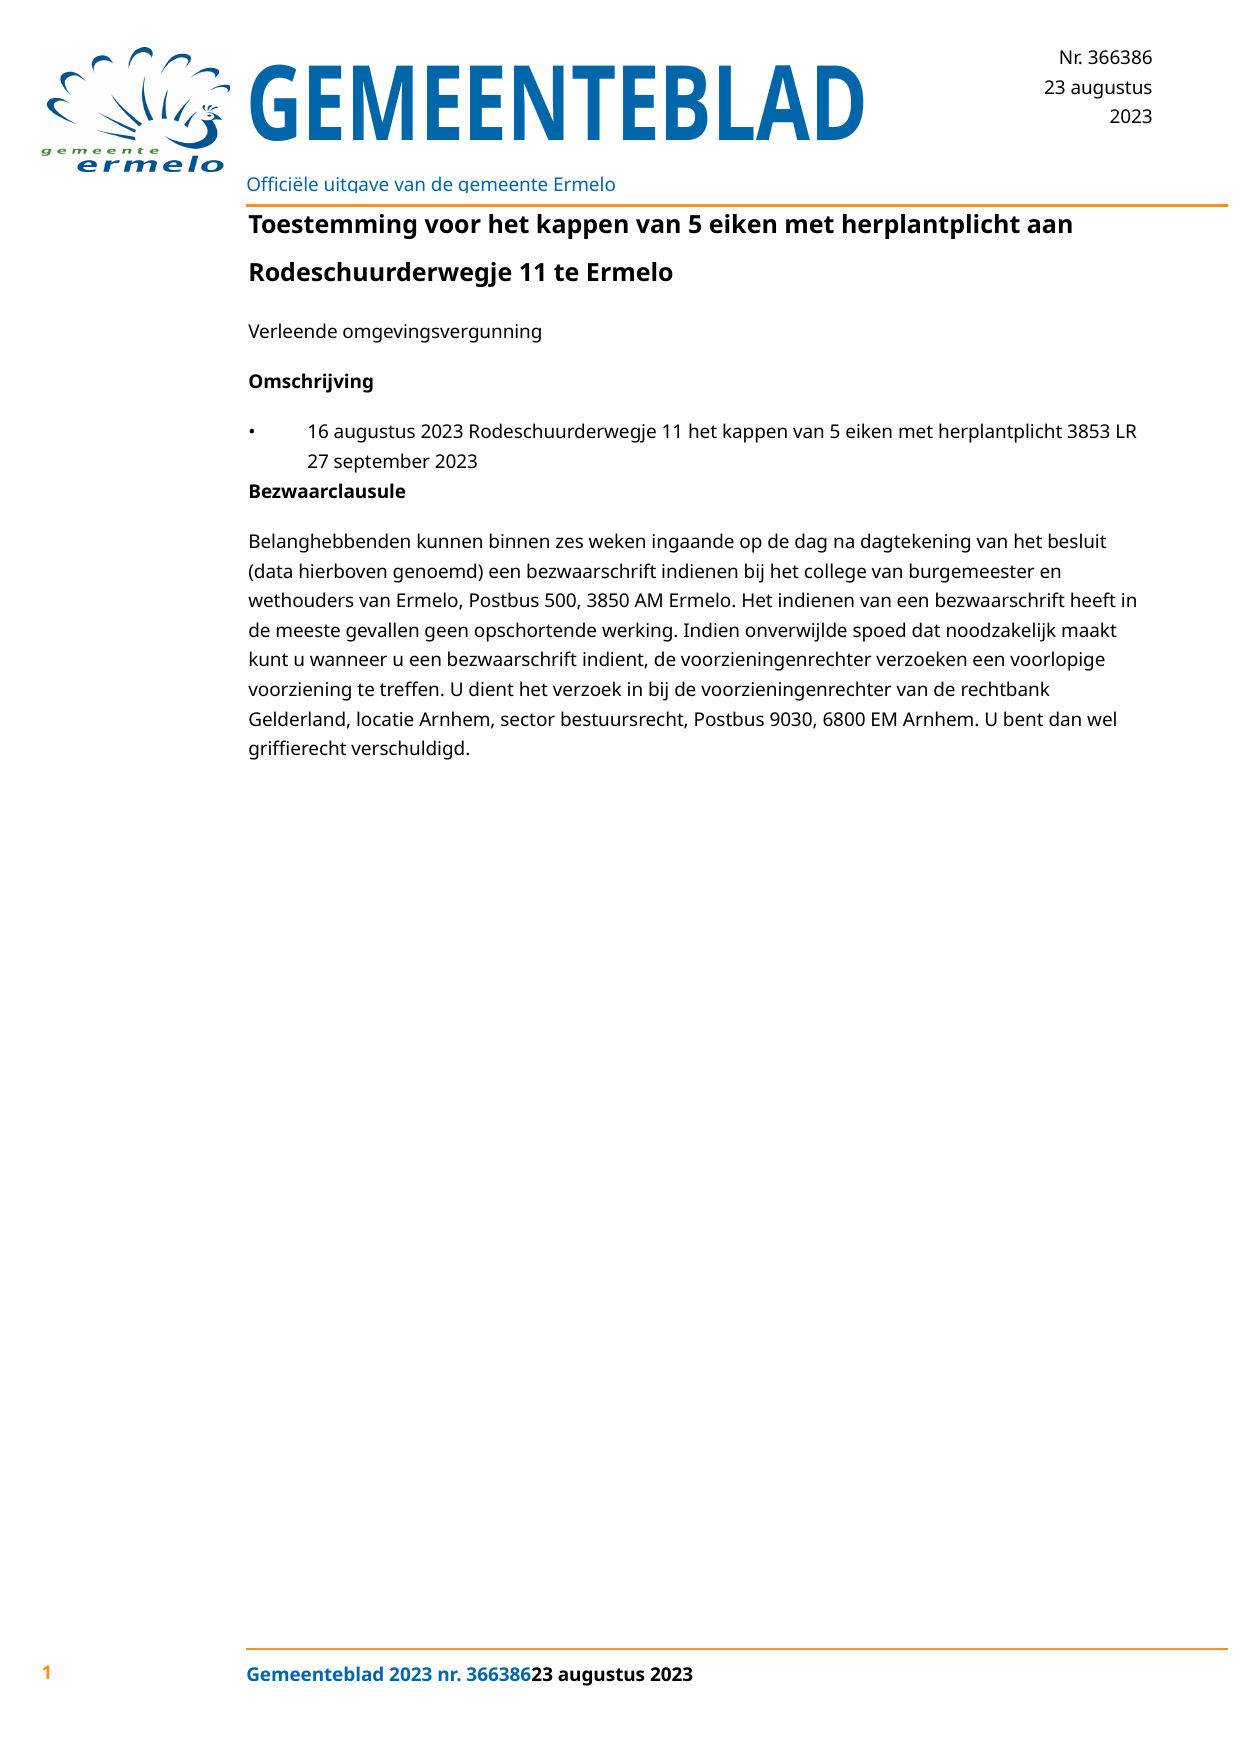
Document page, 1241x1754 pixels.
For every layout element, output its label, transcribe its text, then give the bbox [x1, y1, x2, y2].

list 16 augustus 2023 Rodeschuurderwegje 11 het kappen van 5 eiken met herplantplicht 3853 LR 27 september 2023 [248, 419, 1152, 474]
text Belanghebbenden kunnen binnen zes weken ingaande op de dag na dagtekening van het besluit (data hierboven genoemd) een bezwaarschrift indienen bij het college van burgemeester en wethouders van Ermelo, Postbus 500, 3850 AM Ermelo. Het indienen van een bezwaarschrift heeft in de meeste gevallen geen opschortende werking. Indien onverwijlde spoed dat noodzakelijk maakt kunt u wanneer u een bezwaarschrift indient, de voorzieningenrechter verzoeken een voorlopige voorziening te treffen. U dient het verzoek in bij de voorzieningenrechter van de rechtbank Gelderland, locatie Arnhem, sector bestuursrecht, Postbus 9030, 6800 EM Arnhem. U bent dan wel griffierecht verschuldigd. [248, 528, 1152, 761]
text Toestemming voor het kappen van 5 eiken met herplantplicht aan Rodeschuurderwegje 11 te Ermelo [248, 207, 1152, 288]
text Omschrijving [248, 368, 1152, 394]
text Verleende omgevingsvergunning [248, 318, 1152, 344]
text Bezwaarclausule [248, 478, 1152, 504]
picture [41, 47, 231, 172]
